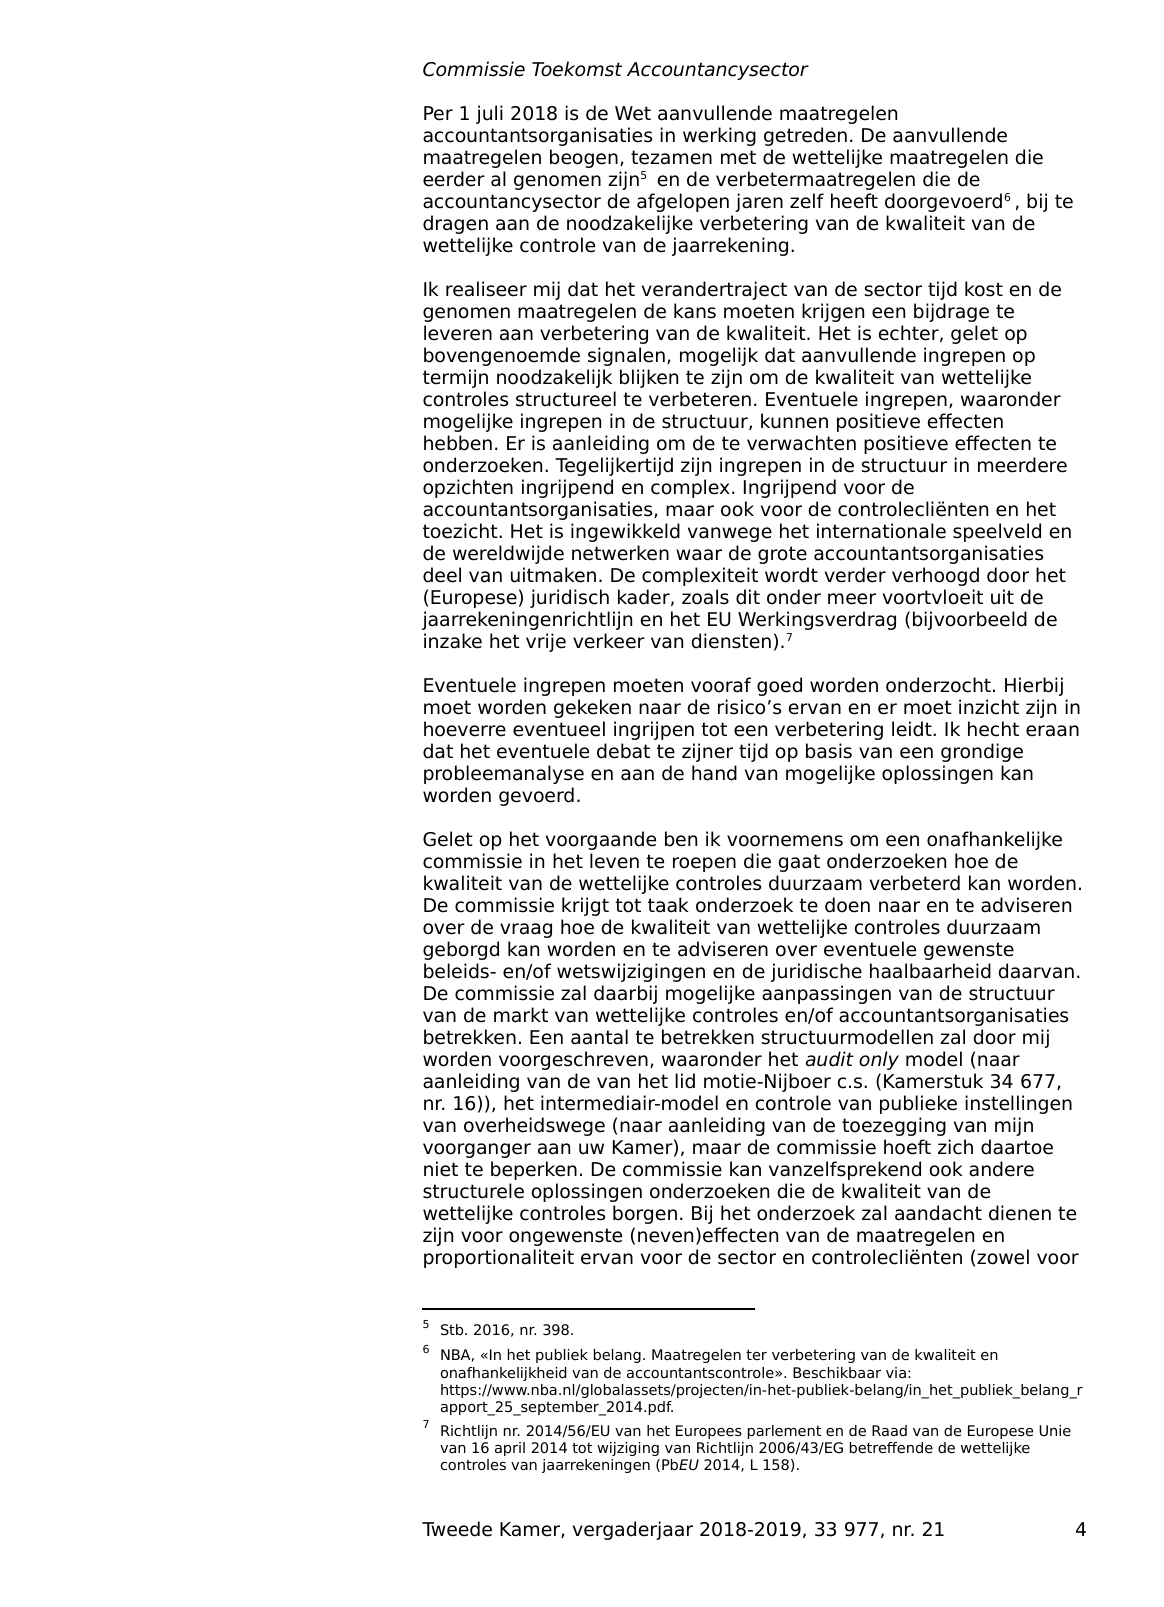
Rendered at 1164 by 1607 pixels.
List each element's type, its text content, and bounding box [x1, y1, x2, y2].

text Stb. 2016, nr. 398. [422, 1318, 1087, 1340]
subtitle Commissie Toekomst Accountancysector [422, 59, 1087, 81]
text Per 1 juli 2018 is de Wet aanvullende maatregelen accountantsorganisaties in werking getreden. De aanvullende maatregelen beogen, tezamen met de wettelijke maatregelen die eerder al genomen zijn en de verbetermaatregelen die de accountancysector de afgelopen jaren zelf heeft doorgevoerd, bij te dragen aan de noodzakelijke verbetering van de kwaliteit van de wettelijke controle van de jaarrekening. [422, 103, 1087, 257]
text Eventuele ingrepen moeten vooraf goed worden onderzocht. Hierbij moet worden gekeken naar de risico’s ervan en er moet inzicht zijn in hoeverre eventueel ingrijpen tot een verbetering leidt. Ik hecht eraan dat het eventuele debat te zijner tijd op basis van een grondige probleemanalyse en aan de hand van mogelijke oplossingen kan worden gevoerd. [422, 675, 1087, 807]
text Richtlijn nr. 2014/56/EU van het Europees parlement en de Raad van de Europese Unie van 16 april 2014 tot wijziging van Richtlijn 2006/43/EG betreffende de wettelijke controles van jaarrekeningen (PbEU 2014, L 158). [422, 1418, 1087, 1474]
text NBA, «In het publiek belang. Maatregelen ter verbetering van de kwaliteit en onafhankelijkheid van de accountantscontrole». Beschikbaar via: https://www.nba.nl/globalassets/projecten/in-het-publiek-belang/in_het_publiek_belang_rapport_25_september_2014.pdf. [422, 1343, 1087, 1416]
text Gelet op het voorgaande ben ik voornemens om een onafhankelijke commissie in het leven te roepen die gaat onderzoeken hoe de kwaliteit van de wettelijke controles duurzaam verbeterd kan worden. De commissie krijgt tot taak onderzoek te doen naar en te adviseren over de vraag hoe de kwaliteit van wettelijke controles duurzaam geborgd kan worden en te adviseren over eventuele gewenste beleids- en/of wetswijzigingen en de juridische haalbaarheid daarvan. De commissie zal daarbij mogelijke aanpassingen van de structuur van de markt van wettelijke controles en/of accountantsorganisaties betrekken. Een aantal te betrekken structuurmodellen zal door mij worden voorgeschreven, waaronder het audit only model (naar aanleiding van de van het lid motie-Nijboer c.s. (Kamerstuk 34 677, nr. 16)), het intermediair-model en controle van publieke instellingen van overheidswege (naar aanleiding van de toezegging van mijn voorganger aan uw Kamer), maar de commissie hoeft zich daartoe niet te beperken. De commissie kan vanzelfsprekend ook andere structurele oplossingen onderzoeken die de kwaliteit van de wettelijke controles borgen. Bij het onderzoek zal aandacht dienen te zijn voor ongewenste (neven)effecten van de maatregelen en proportionaliteit ervan voor de sector en controlecliënten (zowel voor [422, 829, 1087, 1269]
text Ik realiseer mij dat het verandertraject van de sector tijd kost en de genomen maatregelen de kans moeten krijgen een bijdrage te leveren aan verbetering van de kwaliteit. Het is echter, gelet op bovengenoemde signalen, mogelijk dat aanvullende ingrepen op termijn noodzakelijk blijken te zijn om de kwaliteit van wettelijke controles structureel te verbeteren. Eventuele ingrepen, waaronder mogelijke ingrepen in de structuur, kunnen positieve effecten hebben. Er is aanleiding om de te verwachten positieve effecten te onderzoeken. Tegelijkertijd zijn ingrepen in de structuur in meerdere opzichten ingrijpend en complex. Ingrijpend voor de accountantsorganisaties, maar ook voor de controlecliënten en het toezicht. Het is ingewikkeld vanwege het internationale speelveld en de wereldwijde netwerken waar de grote accountantsorganisaties deel van uitmaken. De complexiteit wordt verder verhoogd door het (Europese) juridisch kader, zoals dit onder meer voortvloeit uit de jaarrekeningenrichtlijn en het EU Werkingsverdrag (bijvoorbeeld de inzake het vrije verkeer van diensten). [422, 279, 1087, 653]
